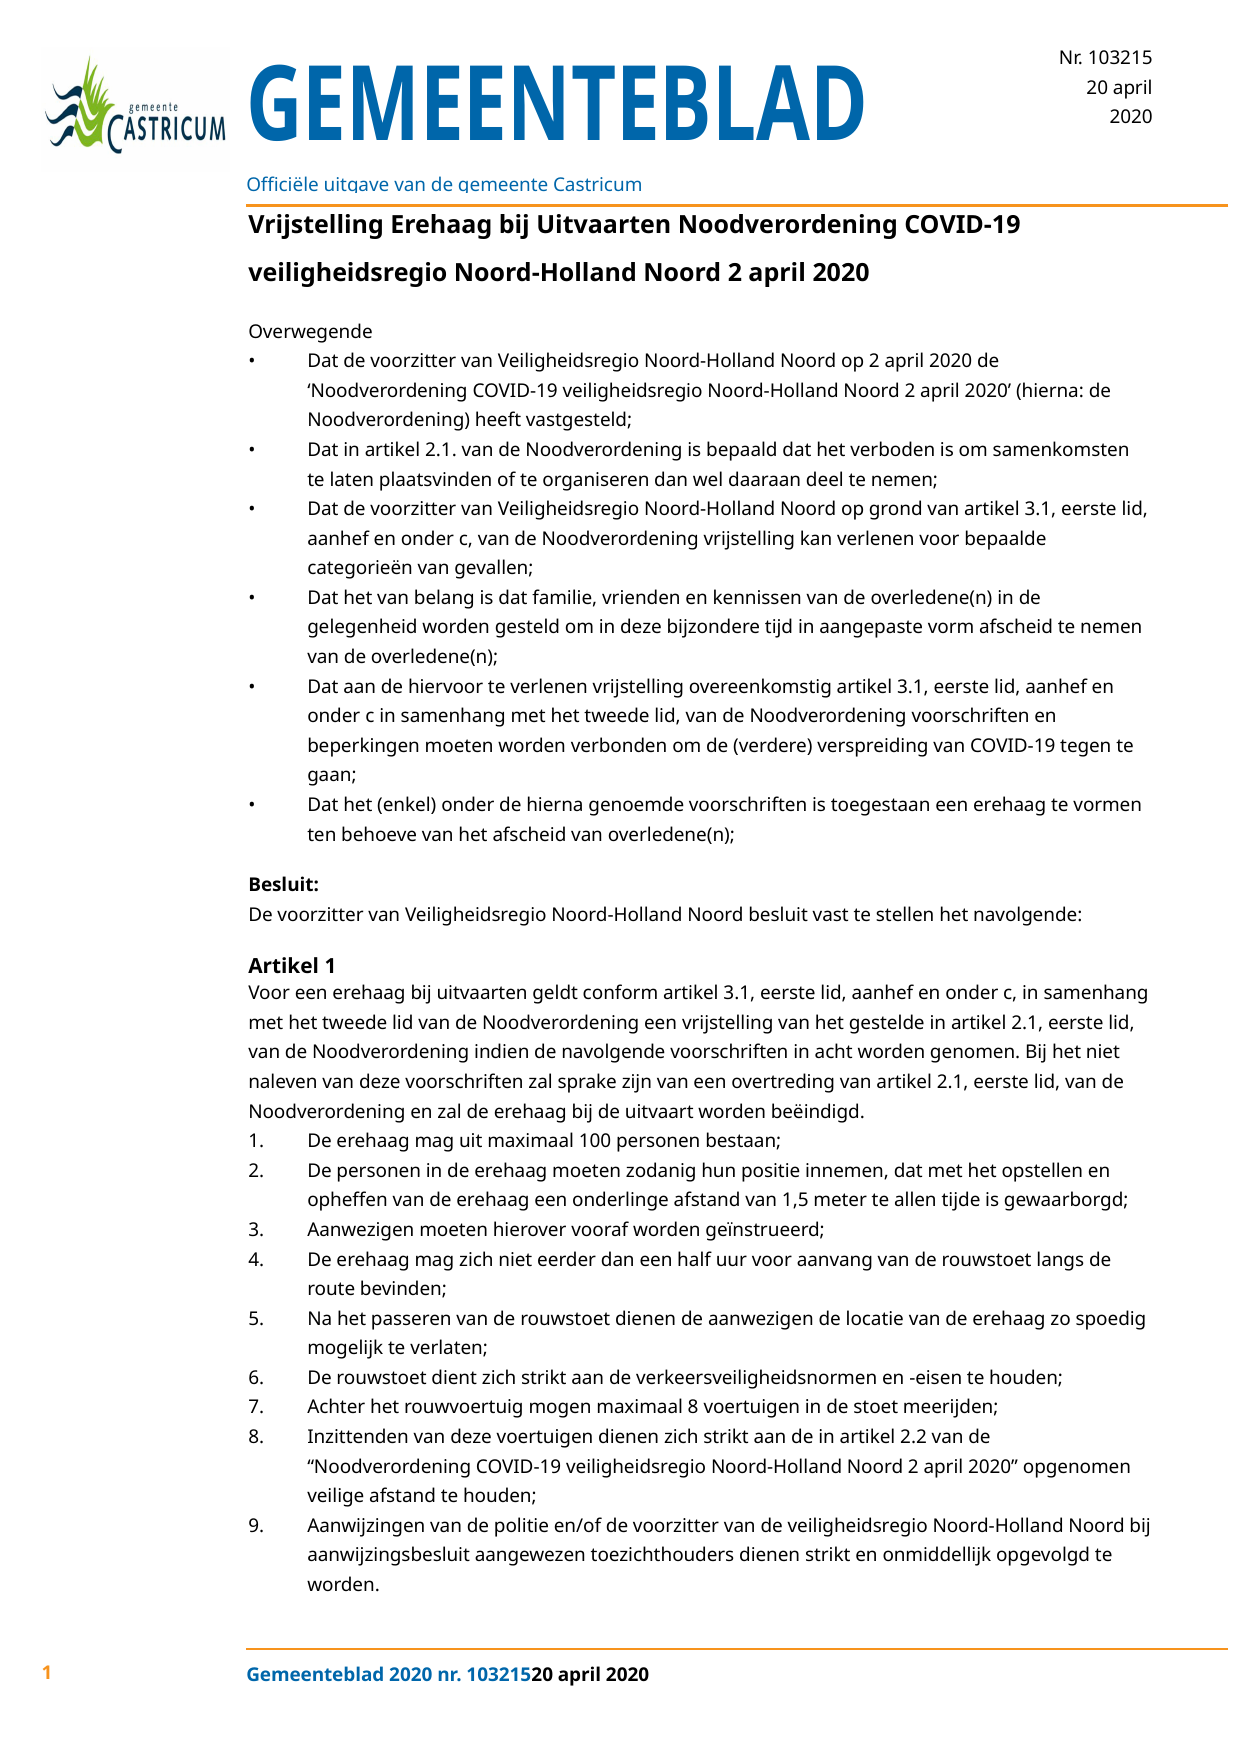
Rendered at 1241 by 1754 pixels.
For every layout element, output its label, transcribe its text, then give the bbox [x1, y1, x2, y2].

text Besluit: [248, 871, 1152, 897]
list Achter het rouwvoertuig mogen maximaal 8 voertuigen in de stoet meerijden; [248, 1394, 1152, 1419]
list De personen in de erehaag moeten zodanig hun positie innemen, dat met het opstellen en opheffen van de erehaag een onderlinge afstand van 1,5 meter te allen tijde is gewaarborgd; [248, 1157, 1152, 1212]
text Voor een erehaag bij uitvaarten geldt conform artikel 3.1, eerste lid, aanhef en onder c, in samenhang met het tweede lid van de Noodverordening een vrijstelling van het gestelde in artikel 2.1, eerste lid, van de Noodverordening indien de navolgende voorschriften in acht worden genomen. Bij het niet naleven van deze voorschriften zal sprake zijn van een overtreding van artikel 2.1, eerste lid, van de Noodverordening en zal de erehaag bij de uitvaart worden beëindigd. [248, 979, 1152, 1124]
list Na het passeren van de rouwstoet dienen de aanwezigen de locatie van de erehaag zo spoedig mogelijk te verlaten; [248, 1305, 1152, 1360]
text Vrijstelling Erehaag bij Uitvaarten Noodverordening COVID-19 veiligheidsregio Noord-Holland Noord 2 april 2020 [248, 207, 1152, 288]
picture [41, 47, 231, 172]
list Aanwezigen moeten hierover vooraf worden geïnstrueerd; [248, 1216, 1152, 1242]
list De erehaag mag uit maximaal 100 personen bestaan; [248, 1127, 1152, 1153]
list Dat aan de hiervoor te verlenen vrijstelling overeenkomstig artikel 3.1, eerste lid, aanhef en onder c in samenhang met het tweede lid, van de Noodverordening voorschriften en beperkingen moeten worden verbonden om de (verdere) verspreiding van COVID-19 tegen te gaan; [248, 673, 1152, 787]
text Artikel 1 [248, 951, 1152, 979]
list Aanwijzingen van de politie en/of de voorzitter van de veiligheidsregio Noord-Holland Noord bij aanwijzingsbesluit aangewezen toezichthouders dienen strikt en onmiddellijk opgevolgd te worden. [248, 1512, 1152, 1597]
text De voorzitter van Veiligheidsregio Noord-Holland Noord besluit vast te stellen het navolgende: [248, 901, 1152, 926]
list Dat het van belang is dat familie, vrienden en kennissen van de overledene(n) in de gelegenheid worden gesteld om in deze bijzondere tijd in aangepaste vorm afscheid te nemen van de overledene(n); [248, 584, 1152, 669]
list Inzittenden van deze voertuigen dienen zich strikt aan de in artikel 2.2 van de “Noodverordening COVID-19 veiligheidsregio Noord-Holland Noord 2 april 2020” opgenomen veilige afstand te houden; [248, 1423, 1152, 1508]
list Dat de voorzitter van Veiligheidsregio Noord-Holland Noord op grond van artikel 3.1, eerste lid, aanhef en onder c, van de Noodverordening vrijstelling kan verlenen voor bepaalde categorieën van gevallen; [248, 495, 1152, 580]
text Overwegende [248, 318, 1152, 344]
list Dat het (enkel) onder de hierna genoemde voorschriften is toegestaan een erehaag te vormen ten behoeve van het afscheid van overledene(n); [248, 791, 1152, 847]
list Dat in artikel 2.1. van de Noodverordening is bepaald dat het verboden is om samenkomsten te laten plaatsvinden of te organiseren dan wel daaraan deel te nemen; [248, 436, 1152, 492]
list De erehaag mag zich niet eerder dan een half uur voor aanvang van de rouwstoet langs de route bevinden; [248, 1246, 1152, 1301]
list Dat de voorzitter van Veiligheidsregio Noord-Holland Noord op 2 april 2020 de ‘Noodverordening COVID-19 veiligheidsregio Noord-Holland Noord 2 april 2020’ (hierna: de Noodverordening) heeft vastgesteld; [248, 347, 1152, 432]
list De rouwstoet dient zich strikt aan de verkeersveiligheidsnormen en -eisen te houden; [248, 1364, 1152, 1390]
